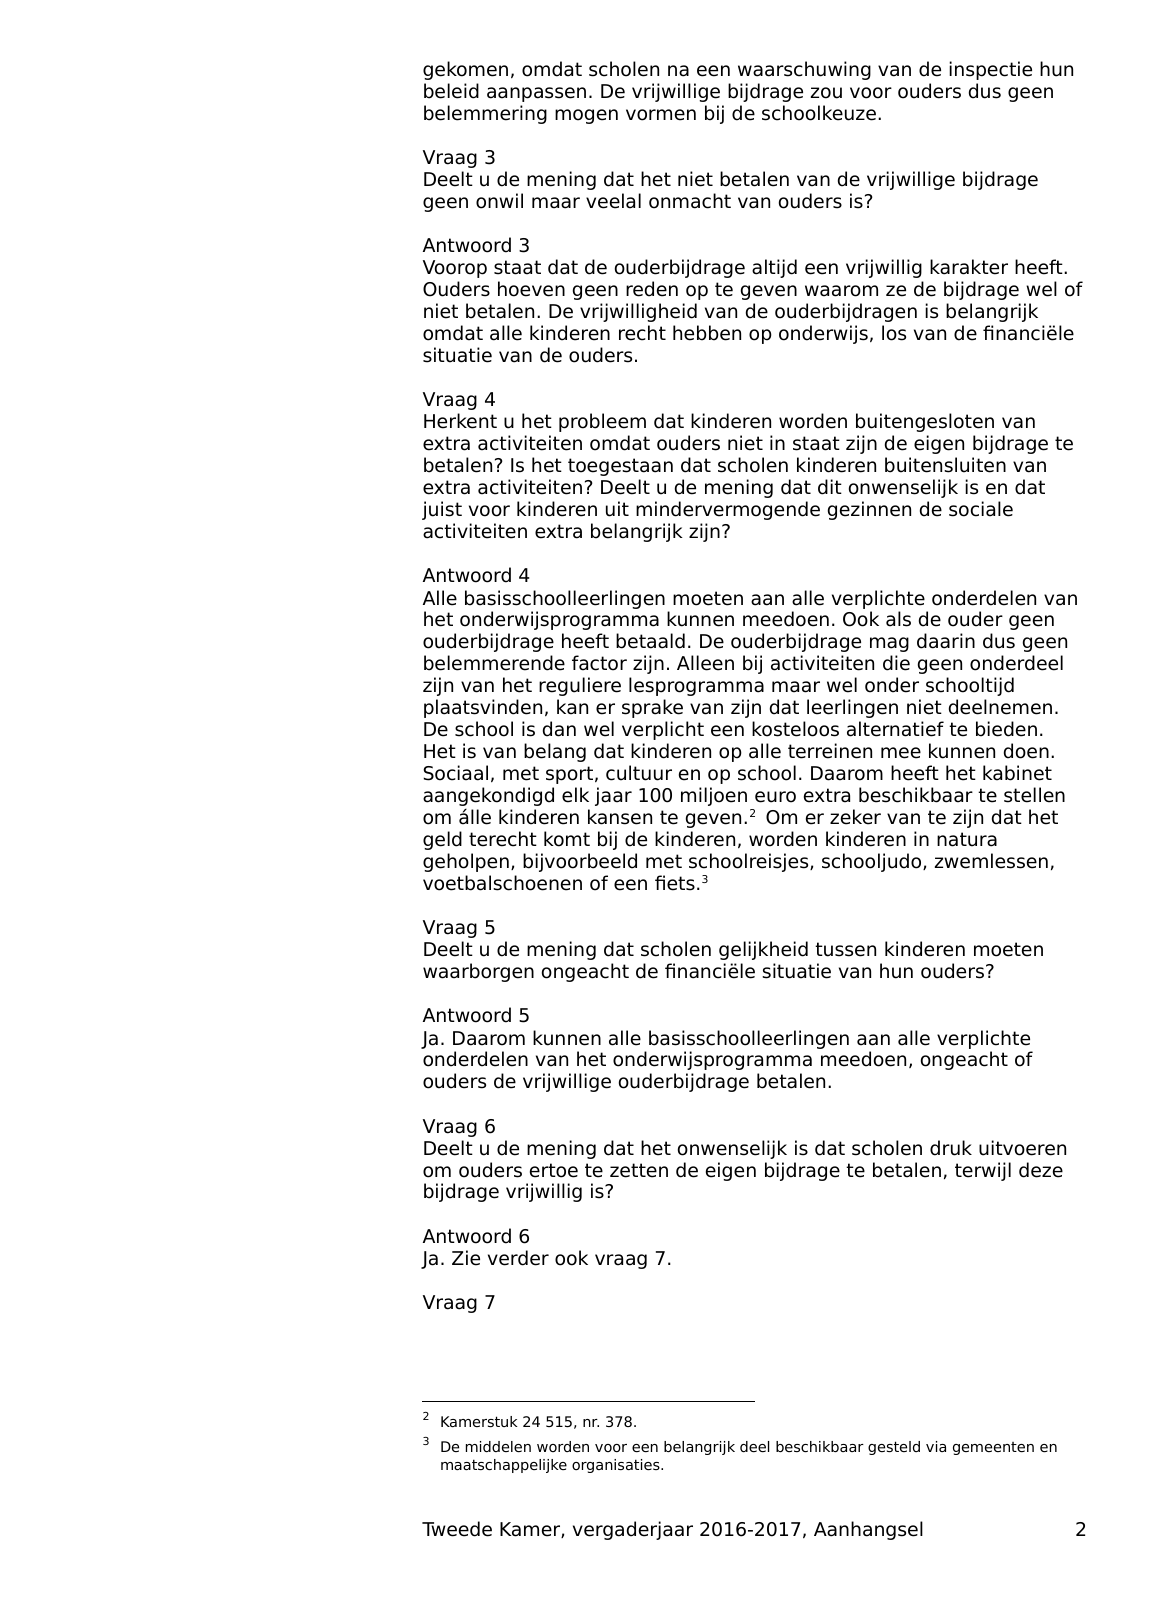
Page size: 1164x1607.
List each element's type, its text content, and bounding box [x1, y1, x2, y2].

text Deelt u de mening dat scholen gelijkheid tussen kinderen moeten waarborgen ongeacht de financiële situatie van hun ouders? [422, 939, 1087, 983]
text Kamerstuk 24 515, nr. 378. [422, 1410, 1087, 1432]
text Antwoord 3 [422, 235, 1087, 257]
text Vraag 6 [422, 1116, 1087, 1137]
text Ja. Daarom kunnen alle basisschoolleerlingen aan alle verplichte onderdelen van het onderwijsprogramma meedoen, ongeacht of ouders de vrijwillige ouderbijdrage betalen. [422, 1027, 1087, 1093]
text Vraag 7 [422, 1292, 1087, 1314]
text Ja. Zie verder ook vraag 7. [422, 1248, 1087, 1269]
text Het is van belang dat kinderen op alle terreinen mee kunnen doen. Sociaal, met sport, cultuur en op school. Daarom heeft het kabinet aangekondigd elk jaar 100 miljoen euro extra beschikbaar te stellen om álle kinderen kansen te geven. Om er zeker van te zijn dat het geld terecht komt bij de kinderen, worden kinderen in natura geholpen, bijvoorbeeld met schoolreisjes, schooljudo, zwemlessen, voetbalschoenen of een fiets. [422, 741, 1087, 895]
text De middelen worden voor een belangrijk deel beschikbaar gesteld via gemeenten en maatschappelijke organisaties. [422, 1435, 1087, 1474]
text Voorop staat dat de ouderbijdrage altijd een vrijwillig karakter heeft. Ouders hoeven geen reden op te geven waarom ze de bijdrage wel of niet betalen. De vrijwilligheid van de ouderbijdragen is belangrijk omdat alle kinderen recht hebben op onderwijs, los van de financiële situatie van de ouders. [422, 257, 1087, 367]
text Vraag 3 [422, 147, 1087, 169]
text gekomen, omdat scholen na een waarschuwing van de inspectie hun beleid aanpassen. De vrijwillige bijdrage zou voor ouders dus geen belemmering mogen vormen bij de schoolkeuze. [422, 59, 1087, 125]
text Herkent u het probleem dat kinderen worden buitengesloten van extra activiteiten omdat ouders niet in staat zijn de eigen bijdrage te betalen? Is het toegestaan dat scholen kinderen buitensluiten van extra activiteiten? Deelt u de mening dat dit onwenselijk is en dat juist voor kinderen uit mindervermogende gezinnen de sociale activiteiten extra belangrijk zijn? [422, 411, 1087, 543]
text Antwoord 6 [422, 1226, 1087, 1248]
text Deelt u de mening dat het onwenselijk is dat scholen druk uitvoeren om ouders ertoe te zetten de eigen bijdrage te betalen, terwijl deze bijdrage vrijwillig is? [422, 1137, 1087, 1203]
text Vraag 4 [422, 389, 1087, 411]
text Antwoord 4 [422, 565, 1087, 587]
text Deelt u de mening dat het niet betalen van de vrijwillige bijdrage geen onwil maar veelal onmacht van ouders is? [422, 169, 1087, 213]
text Antwoord 5 [422, 1005, 1087, 1027]
text Alle basisschoolleerlingen moeten aan alle verplichte onderdelen van het onderwijsprogramma kunnen meedoen. Ook als de ouder geen ouderbijdrage heeft betaald. De ouderbijdrage mag daarin dus geen belemmerende factor zijn. Alleen bij activiteiten die geen onderdeel zijn van het reguliere lesprogramma maar wel onder schooltijd plaatsvinden, kan er sprake van zijn dat leerlingen niet deelnemen. De school is dan wel verplicht een kosteloos alternatief te bieden. [422, 587, 1087, 741]
text Vraag 5 [422, 917, 1087, 939]
